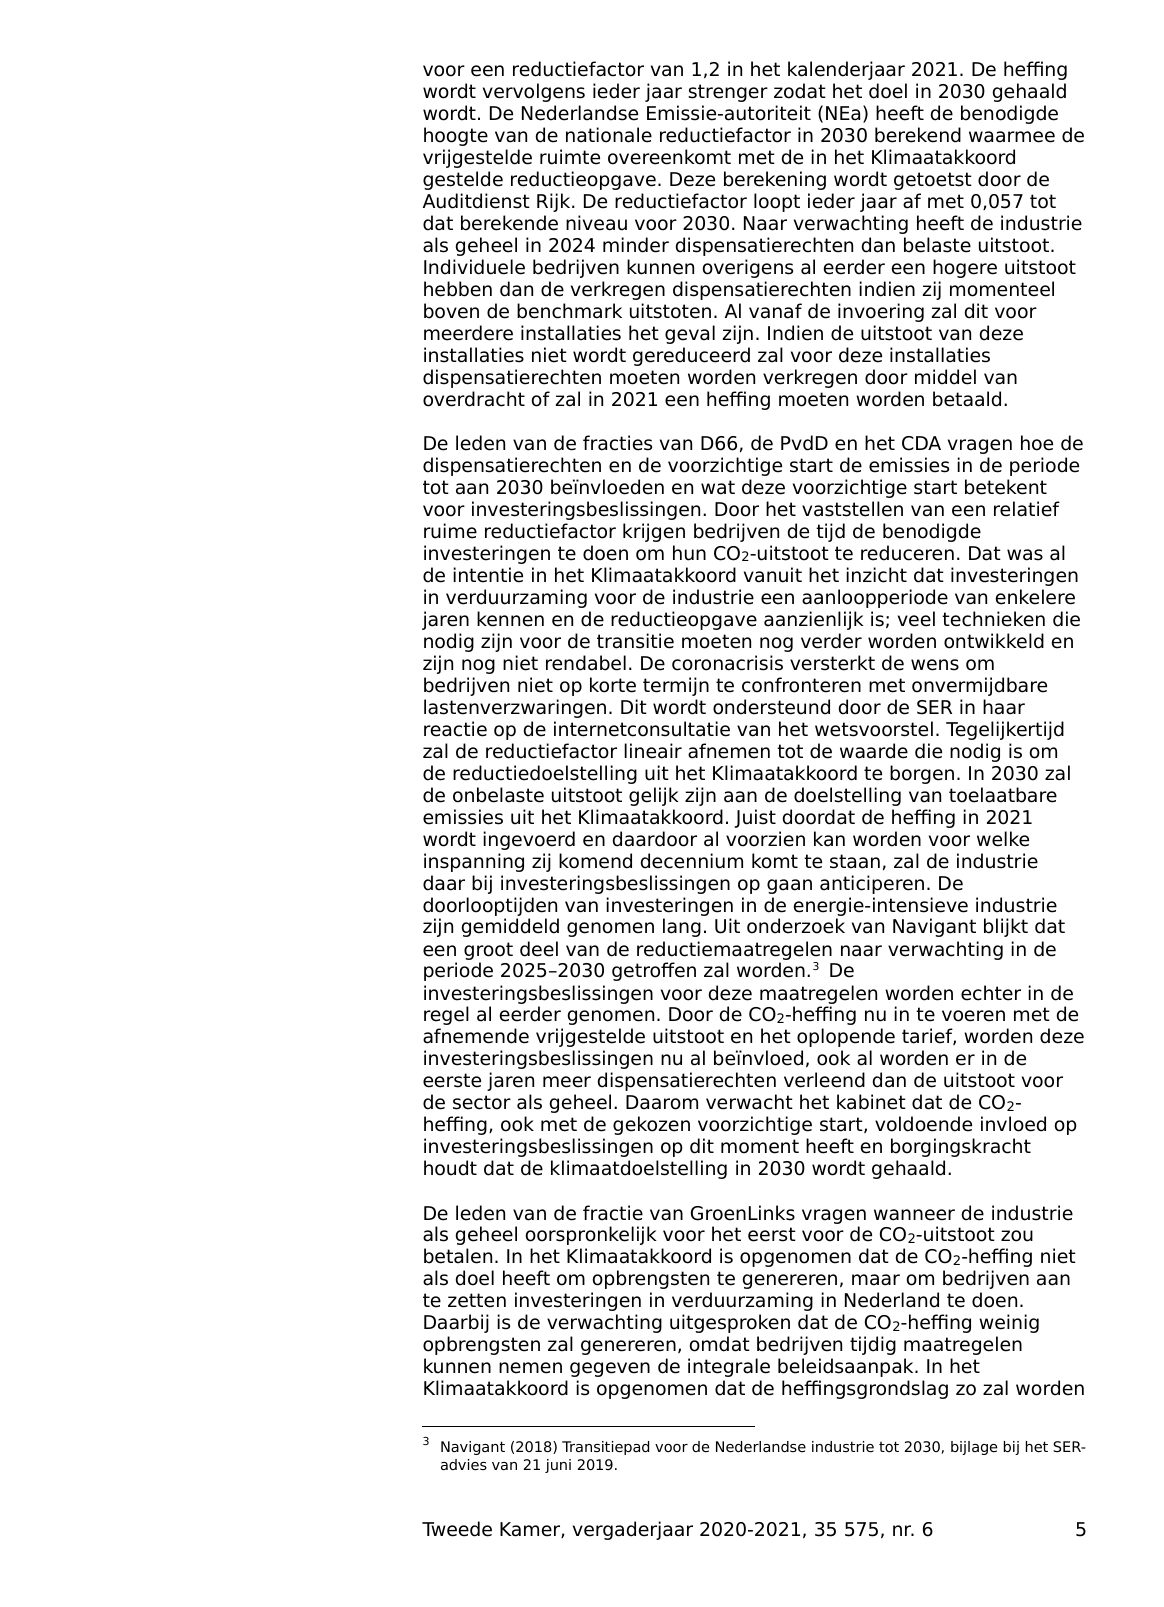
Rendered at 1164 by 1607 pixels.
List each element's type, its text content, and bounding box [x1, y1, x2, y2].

text De leden van de fracties van D66, de PvdD en het CDA vragen hoe de dispensatierechten en de voorzichtige start de emissies in de periode tot aan 2030 beïnvloeden en wat deze voorzichtige start betekent voor investeringsbeslissingen. Door het vaststellen van een relatief ruime reductiefactor krijgen bedrijven de tijd de benodigde investeringen te doen om hun CO2-uitstoot te reduceren. Dat was al de intentie in het Klimaatakkoord vanuit het inzicht dat investeringen in verduurzaming voor de industrie een aanloopperiode van enkelere jaren kennen en de reductieopgave aanzienlijk is; veel technieken die nodig zijn voor de transitie moeten nog verder worden ontwikkeld en zijn nog niet rendabel. De coronacrisis versterkt de wens om bedrijven niet op korte termijn te confronteren met onvermijdbare lastenverzwaringen. Dit wordt ondersteund door de SER in haar reactie op de internetconsultatie van het wetsvoorstel. Tegelijkertijd zal de reductiefactor lineair afnemen tot de waarde die nodig is om de reductiedoelstelling uit het Klimaatakkoord te borgen. In 2030 zal de onbelaste uitstoot gelijk zijn aan de doelstelling van toelaatbare emissies uit het Klimaatakkoord. Juist doordat de heffing in 2021 wordt ingevoerd en daardoor al voorzien kan worden voor welke inspanning zij komend decennium komt te staan, zal de industrie daar bij investeringsbeslissingen op gaan anticiperen. De doorlooptijden van investeringen in de energie-intensieve industrie zijn gemiddeld genomen lang. Uit onderzoek van Navigant blijkt dat een groot deel van de reductiemaatregelen naar verwachting in de periode 2025–2030 getroffen zal worden. De investeringsbeslissingen voor deze maatregelen worden echter in de regel al eerder genomen. Door de CO2-heffing nu in te voeren met de afnemende vrijgestelde uitstoot en het oplopende tarief, worden deze investeringsbeslissingen nu al beïnvloed, ook al worden er in de eerste jaren meer dispensatierechten verleend dan de uitstoot voor de sector als geheel. Daarom verwacht het kabinet dat de CO2-heffing, ook met de gekozen voorzichtige start, voldoende invloed op investeringsbeslissingen op dit moment heeft en borgingskracht houdt dat de klimaatdoelstelling in 2030 wordt gehaald. [422, 433, 1087, 1180]
text De leden van de fractie van GroenLinks vragen wanneer de industrie als geheel oorspronkelijk voor het eerst voor de CO2-uitstoot zou betalen. In het Klimaatakkoord is opgenomen dat de CO2-heffing niet als doel heeft om opbrengsten te genereren, maar om bedrijven aan te zetten investeringen in verduurzaming in Nederland te doen. Daarbij is de verwachting uitgesproken dat de CO2-heffing weinig opbrengsten zal genereren, omdat bedrijven tijdig maatregelen kunnen nemen gegeven de integrale beleidsaanpak. In het Klimaatakkoord is opgenomen dat de heffingsgrondslag zo zal worden [422, 1202, 1087, 1400]
text voor een reductiefactor van 1,2 in het kalenderjaar 2021. De heffing wordt vervolgens ieder jaar strenger zodat het doel in 2030 gehaald wordt. De Nederlandse Emissie-autoriteit (NEa) heeft de benodigde hoogte van de nationale reductiefactor in 2030 berekend waarmee de vrijgestelde ruimte overeenkomt met de in het Klimaatakkoord gestelde reductieopgave. Deze berekening wordt getoetst door de Auditdienst Rijk. De reductiefactor loopt ieder jaar af met 0,057 tot dat berekende niveau voor 2030. Naar verwachting heeft de industrie als geheel in 2024 minder dispensatierechten dan belaste uitstoot. Individuele bedrijven kunnen overigens al eerder een hogere uitstoot hebben dan de verkregen dispensatierechten indien zij momenteel boven de benchmark uitstoten. Al vanaf de invoering zal dit voor meerdere installaties het geval zijn. Indien de uitstoot van deze installaties niet wordt gereduceerd zal voor deze installaties dispensatierechten moeten worden verkregen door middel van overdracht of zal in 2021 een heffing moeten worden betaald. [422, 59, 1087, 411]
text Navigant (2018) Transitiepad voor de Nederlandse industrie tot 2030, bijlage bij het SER-advies van 21 juni 2019. [422, 1435, 1087, 1474]
